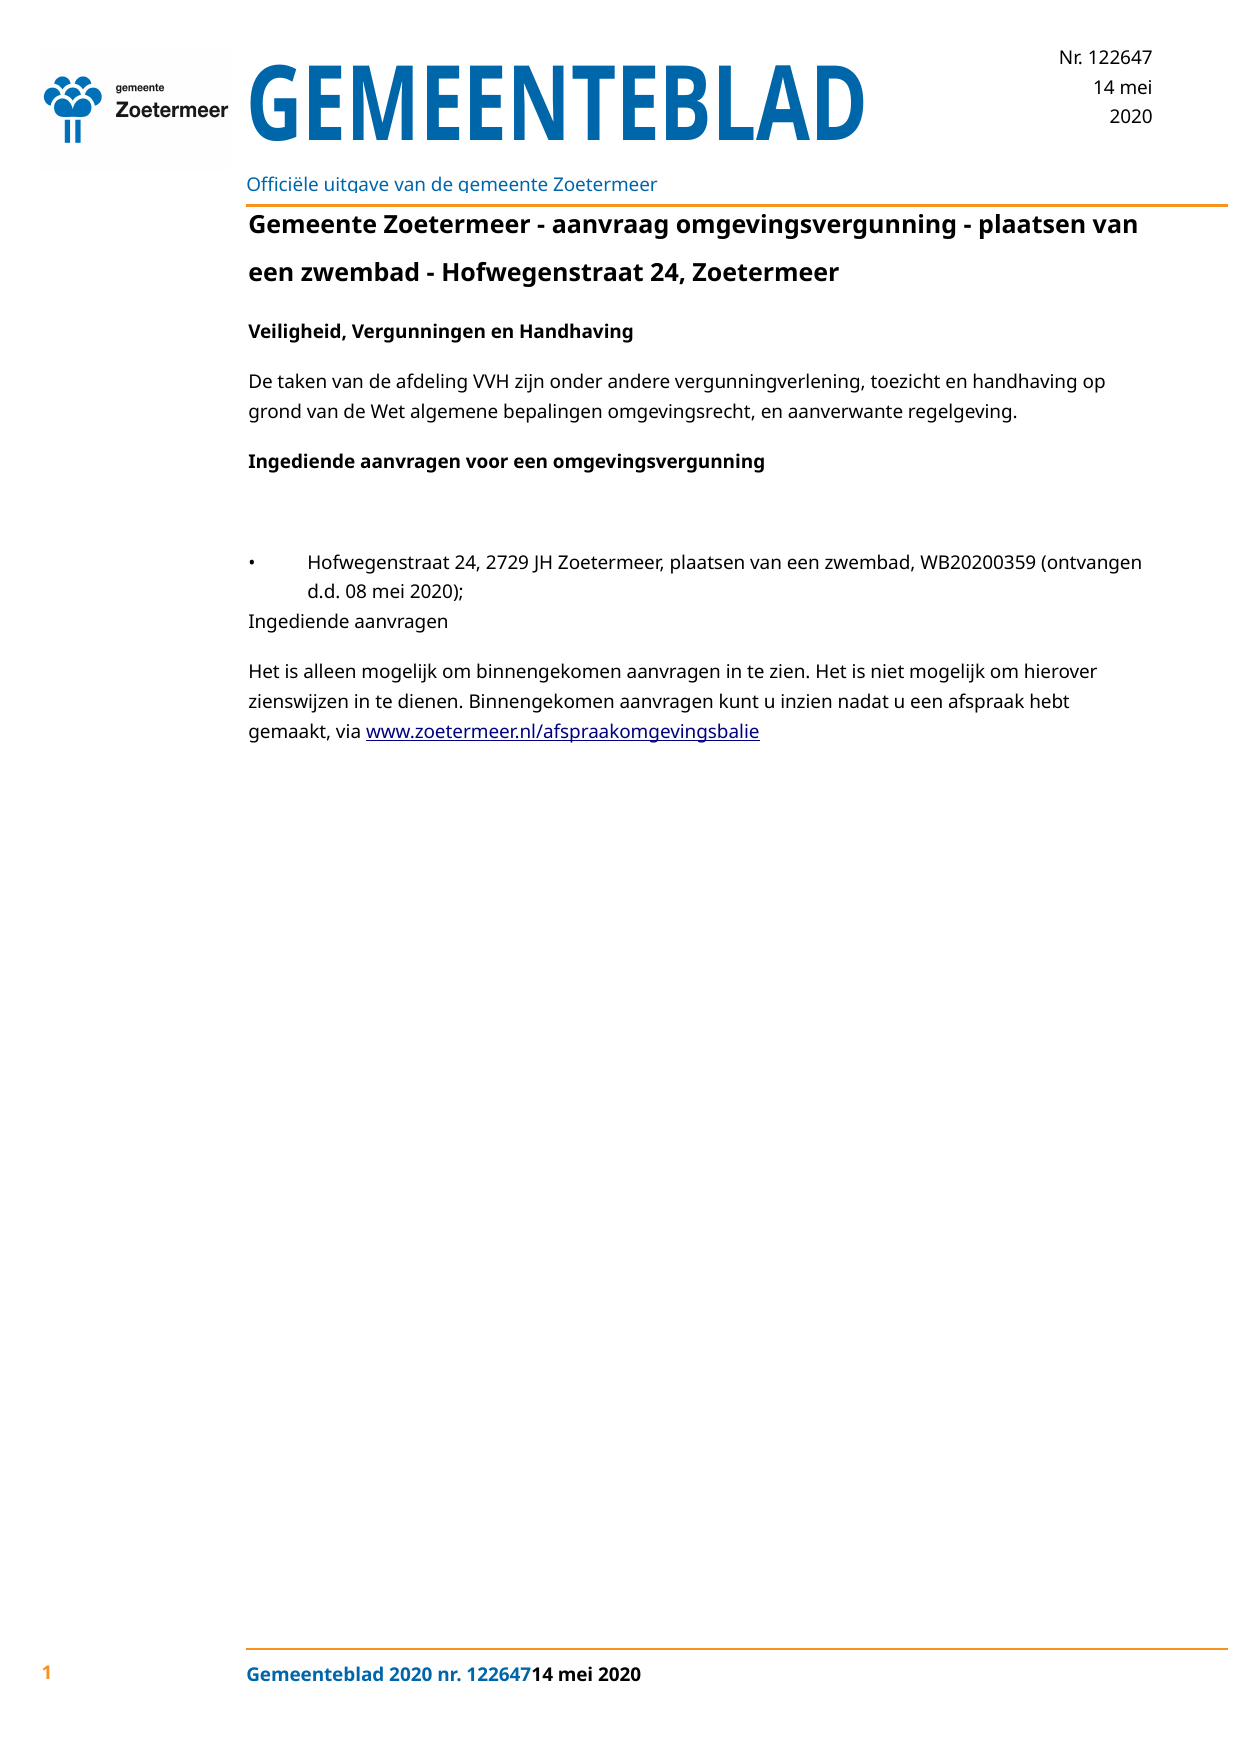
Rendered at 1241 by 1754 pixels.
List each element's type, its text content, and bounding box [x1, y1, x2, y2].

text Ingediende aanvragen [248, 608, 1152, 634]
text Het is alleen mogelijk om binnengekomen aanvragen in te zien. Het is niet mogelijk om hierover zienswijzen in te dienen. Binnengekomen aanvragen kunt u inzien nadat u een afspraak hebt gemaakt, via www.zoetermeer.nl/afspraakomgevingsbalie [248, 659, 1152, 744]
text De taken van de afdeling VVH zijn onder andere vergunningverlening, toezicht en handhaving op grond van de Wet algemene bepalingen omgevingsrecht, en aanverwante regelgeving. [248, 368, 1152, 424]
picture [41, 47, 231, 172]
text Veiligheid, Vergunningen en Handhaving [248, 318, 1152, 344]
text Ingediende aanvragen voor een omgevingsvergunning [248, 448, 1152, 474]
text Gemeente Zoetermeer - aanvraag omgevingsvergunning - plaatsen van een zwembad - Hofwegenstraat 24, Zoetermeer [248, 207, 1152, 288]
list Hofwegenstraat 24, 2729 JH Zoetermeer, plaatsen van een zwembad, WB20200359 (ontvangen d.d. 08 mei 2020); [248, 549, 1152, 604]
